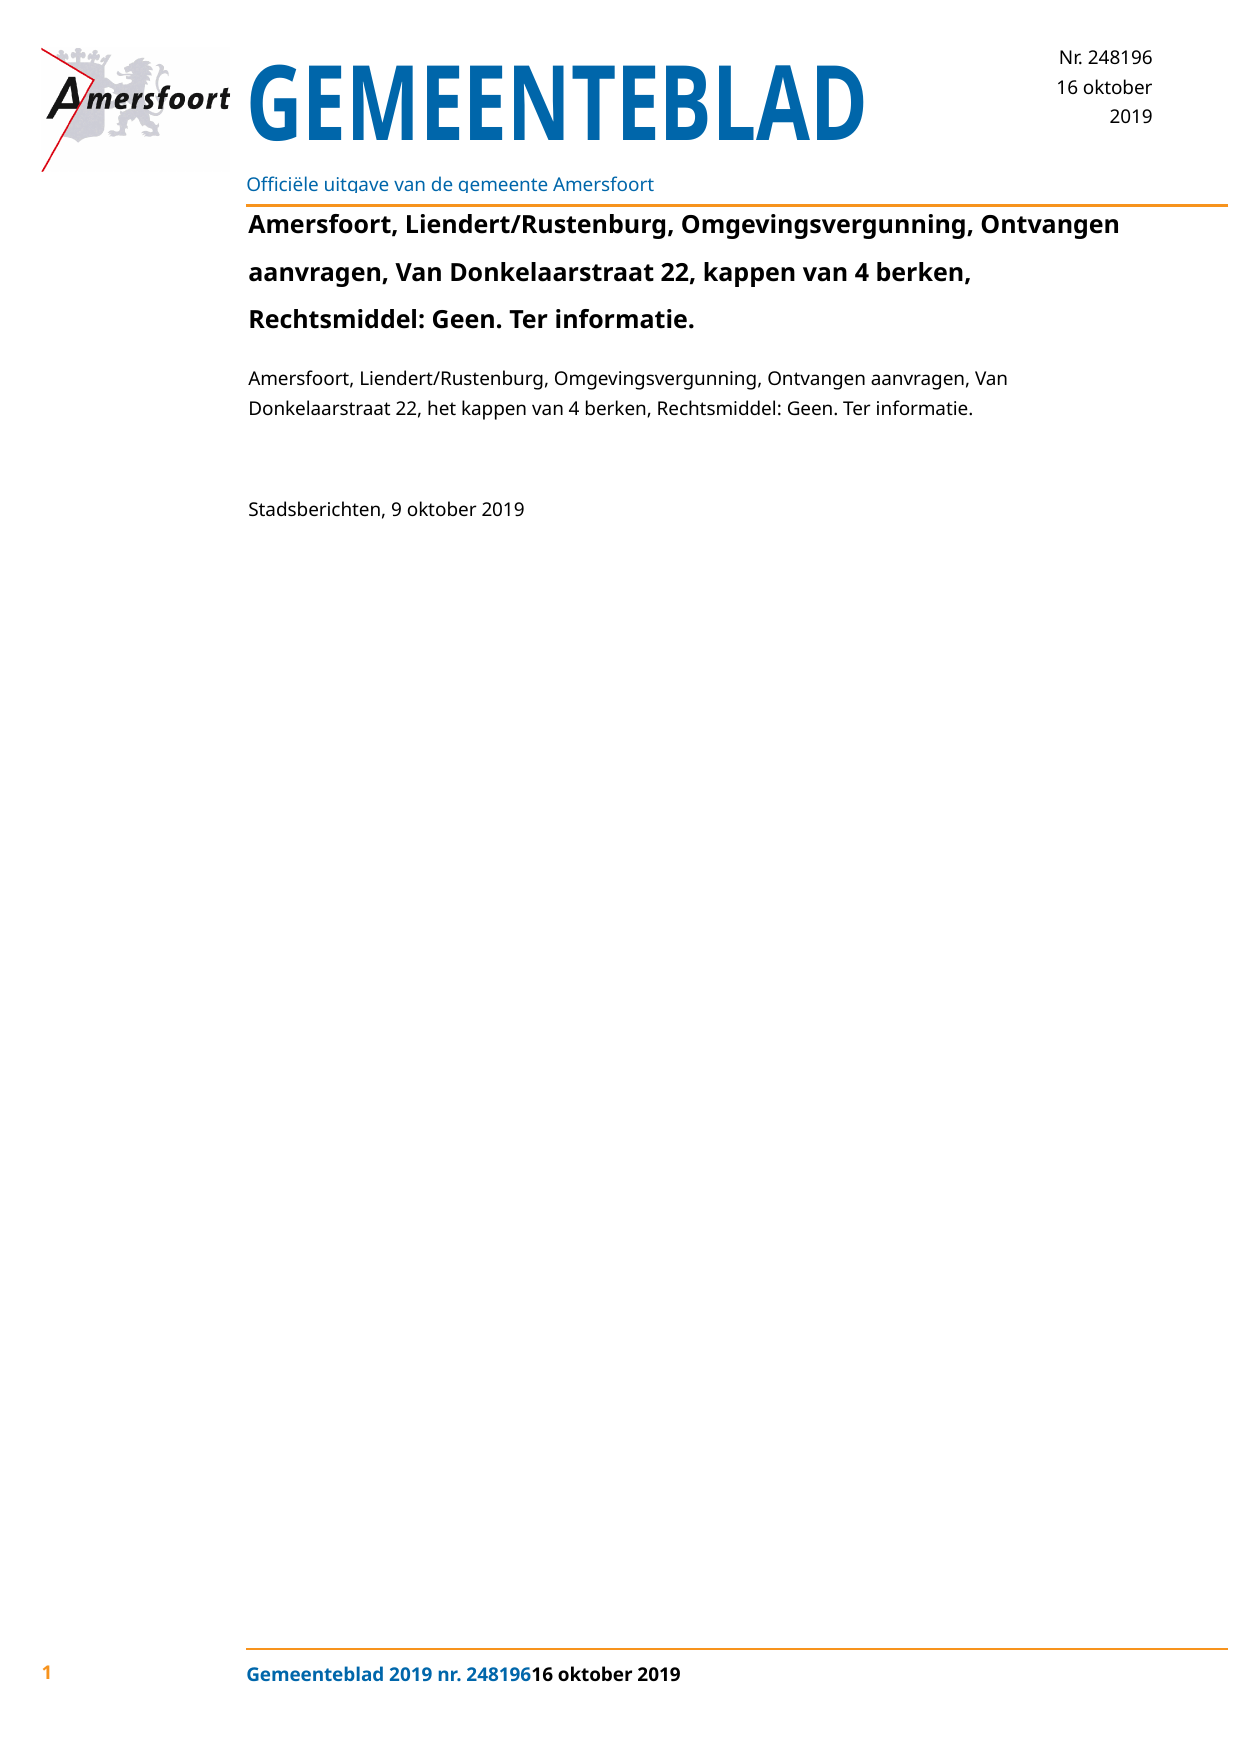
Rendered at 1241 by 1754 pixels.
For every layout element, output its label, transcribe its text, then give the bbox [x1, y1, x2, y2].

text Amersfoort, Liendert/Rustenburg, Omgevingsvergunning, Ontvangen aanvragen, Van Donkelaarstraat 22, kappen van 4 berken, Rechtsmiddel: Geen. Ter informatie. [248, 207, 1152, 336]
text Amersfoort, Liendert/Rustenburg, Omgevingsvergunning, Ontvangen aanvragen, Van Donkelaarstraat 22, het kappen van 4 berken, Rechtsmiddel: Geen. Ter informatie. [248, 366, 1152, 421]
picture [41, 47, 231, 172]
text Stadsberichten, 9 oktober 2019 [248, 496, 1152, 522]
